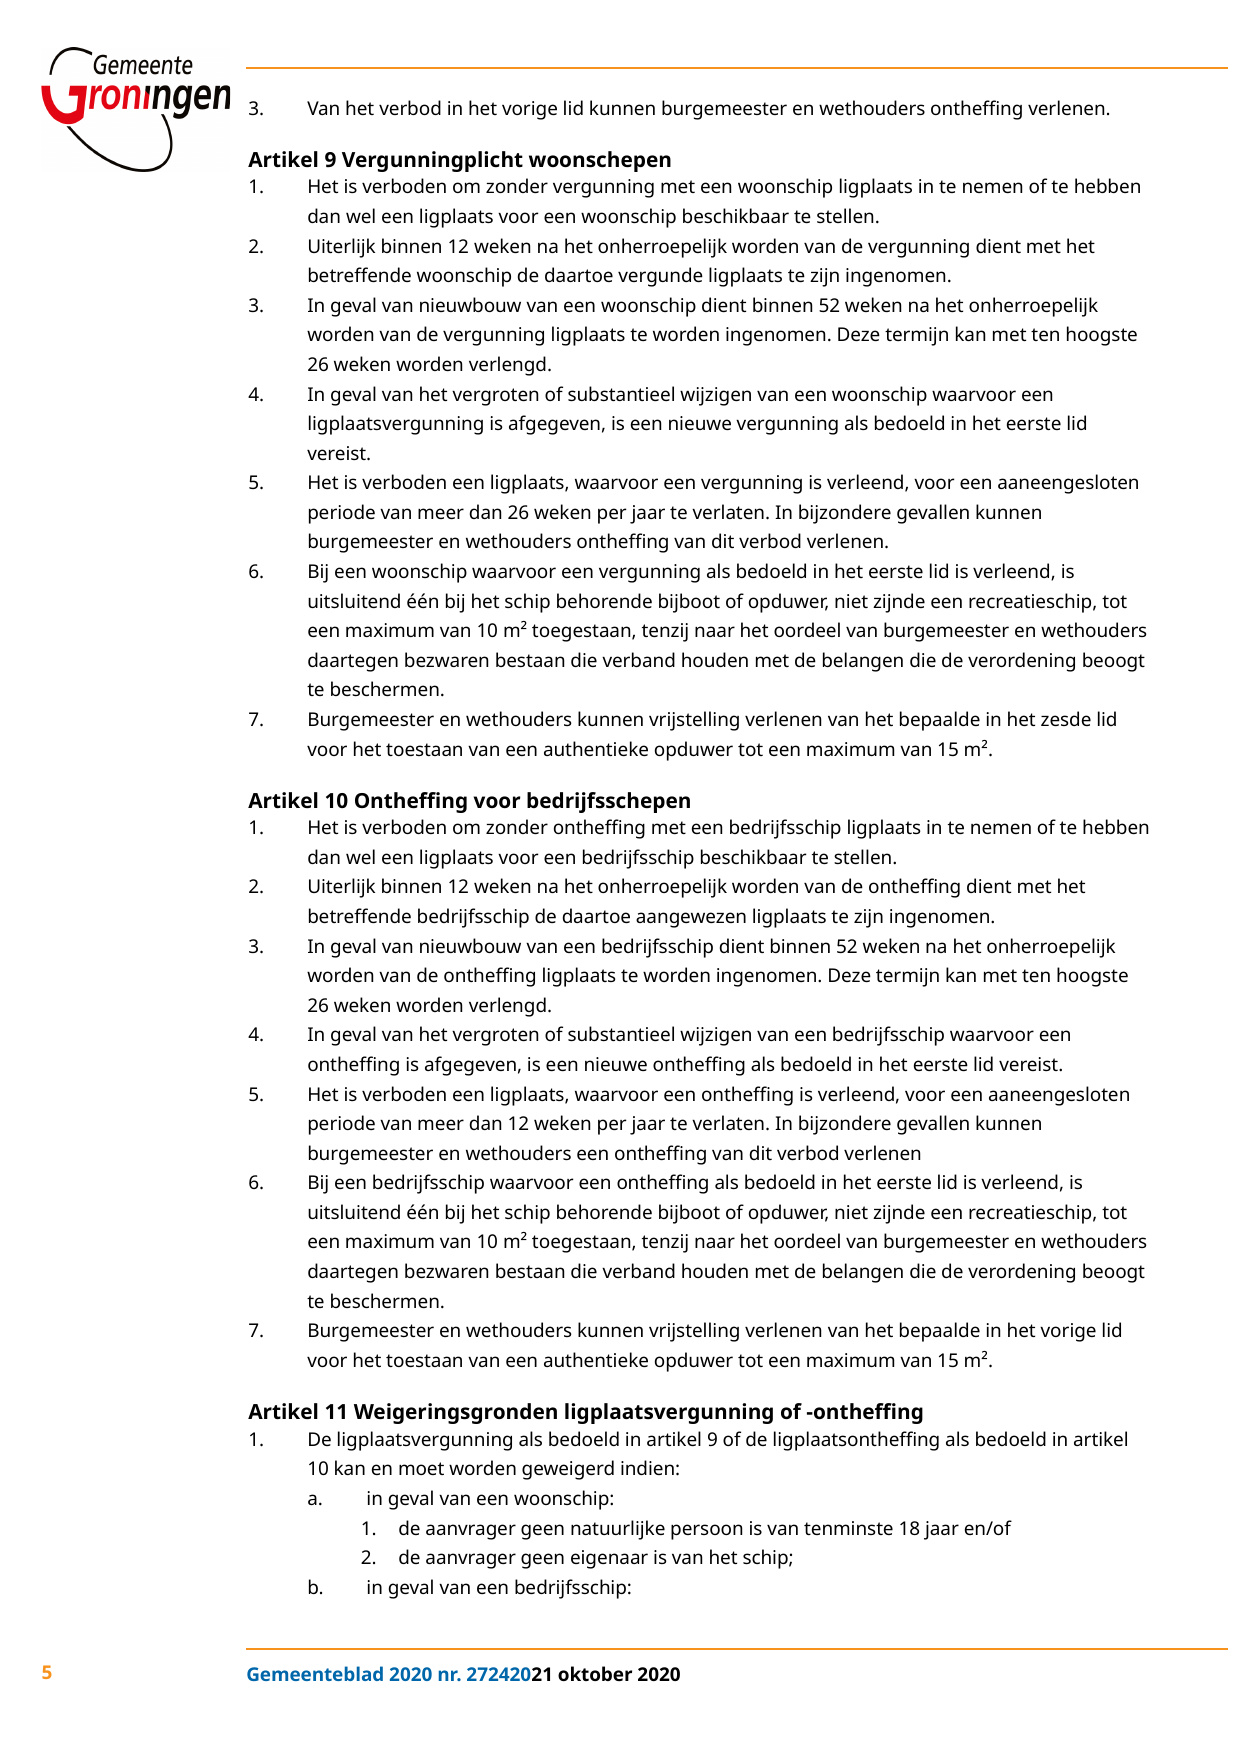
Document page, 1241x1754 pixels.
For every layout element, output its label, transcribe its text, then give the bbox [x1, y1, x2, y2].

list Het is verboden om zonder vergunning met een woonschip ligplaats in te nemen of te hebben dan wel een ligplaats voor een woonschip beschikbaar te stellen. [248, 174, 1152, 229]
list In geval van het vergroten of substantieel wijzigen van een woonschip waarvoor een ligplaatsvergunning is afgegeven, is een nieuwe vergunning als bedoeld in het eerste lid vereist. [248, 381, 1152, 466]
list Uiterlijk binnen 12 weken na het onherroepelijk worden van de ontheffing dient met het betreffende bedrijfsschip de daartoe aangewezen ligplaats te zijn ingenomen. [248, 874, 1152, 929]
list in geval van een woonschip: [307, 1485, 1152, 1511]
list Het is verboden een ligplaats, waarvoor een vergunning is verleend, voor een aaneengesloten periode van meer dan 26 weken per jaar te verlaten. In bijzondere gevallen kunnen burgemeester en wethouders ontheffing van dit verbod verlenen. [248, 469, 1152, 554]
text Artikel 11 Weigeringsgronden ligplaatsvergunning of -ontheffing [248, 1397, 1152, 1426]
list de aanvrager geen natuurlijke persoon is van tenminste 18 jaar en/of [361, 1515, 1152, 1540]
list Bij een bedrijfsschip waarvoor een ontheffing als bedoeld in het eerste lid is verleend, is uitsluitend één bij het schip behorende bijboot of opduwer, niet zijnde een recreatieschip, tot een maximum van 10 m² toegestaan, tenzij naar het oordeel van burgemeester en wethouders daartegen bezwaren bestaan die verband houden met de belangen die de verordening beoogt te beschermen. [248, 1169, 1152, 1314]
text Artikel 10 Ontheffing voor bedrijfsschepen [248, 786, 1152, 814]
list Uiterlijk binnen 12 weken na het onherroepelijk worden van de vergunning dient met het betreffende woonschip de daartoe vergunde ligplaats te zijn ingenomen. [248, 233, 1152, 288]
list De ligplaatsvergunning als bedoeld in artikel 9 of de ligplaatsontheffing als bedoeld in artikel 10 kan en moet worden geweigerd indien: [248, 1426, 1152, 1481]
list In geval van nieuwbouw van een woonschip dient binnen 52 weken na het onherroepelijk worden van de vergunning ligplaats te worden ingenomen. Deze termijn kan met ten hoogste 26 weken worden verlengd. [248, 292, 1152, 377]
list Burgemeester en wethouders kunnen vrijstelling verlenen van het bepaalde in het zesde lid voor het toestaan van een authentieke opduwer tot een maximum van 15 m². [248, 706, 1152, 761]
list Bij een woonschip waarvoor een vergunning als bedoeld in het eerste lid is verleend, is uitsluitend één bij het schip behorende bijboot of opduwer, niet zijnde een recreatieschip, tot een maximum van 10 m² toegestaan, tenzij naar het oordeel van burgemeester en wethouders daartegen bezwaren bestaan die verband houden met de belangen die de verordening beoogt te beschermen. [248, 558, 1152, 702]
list Het is verboden om zonder ontheffing met een bedrijfsschip ligplaats in te nemen of te hebben dan wel een ligplaats voor een bedrijfsschip beschikbaar te stellen. [248, 814, 1152, 870]
list In geval van het vergroten of substantieel wijzigen van een bedrijfsschip waarvoor een ontheffing is afgegeven, is een nieuwe ontheffing als bedoeld in het eerste lid vereist. [248, 1022, 1152, 1077]
list Van het verbod in het vorige lid kunnen burgemeester en wethouders ontheffing verlenen. [248, 95, 1152, 121]
list de aanvrager geen eigenaar is van het schip; [361, 1544, 1152, 1570]
list Burgemeester en wethouders kunnen vrijstelling verlenen van het bepaalde in het vorige lid voor het toestaan van een authentieke opduwer tot een maximum van 15 m². [248, 1317, 1152, 1373]
list in geval van een bedrijfsschip: [307, 1574, 1152, 1599]
list Het is verboden een ligplaats, waarvoor een ontheffing is verleend, voor een aaneengesloten periode van meer dan 12 weken per jaar te verlaten. In bijzondere gevallen kunnen burgemeester en wethouders een ontheffing van dit verbod verlenen [248, 1081, 1152, 1166]
picture [41, 47, 231, 172]
text Artikel 9 Vergunningplicht woonschepen [248, 145, 1152, 174]
list In geval van nieuwbouw van een bedrijfsschip dient binnen 52 weken na het onherroepelijk worden van de ontheffing ligplaats te worden ingenomen. Deze termijn kan met ten hoogste 26 weken worden verlengd. [248, 933, 1152, 1018]
